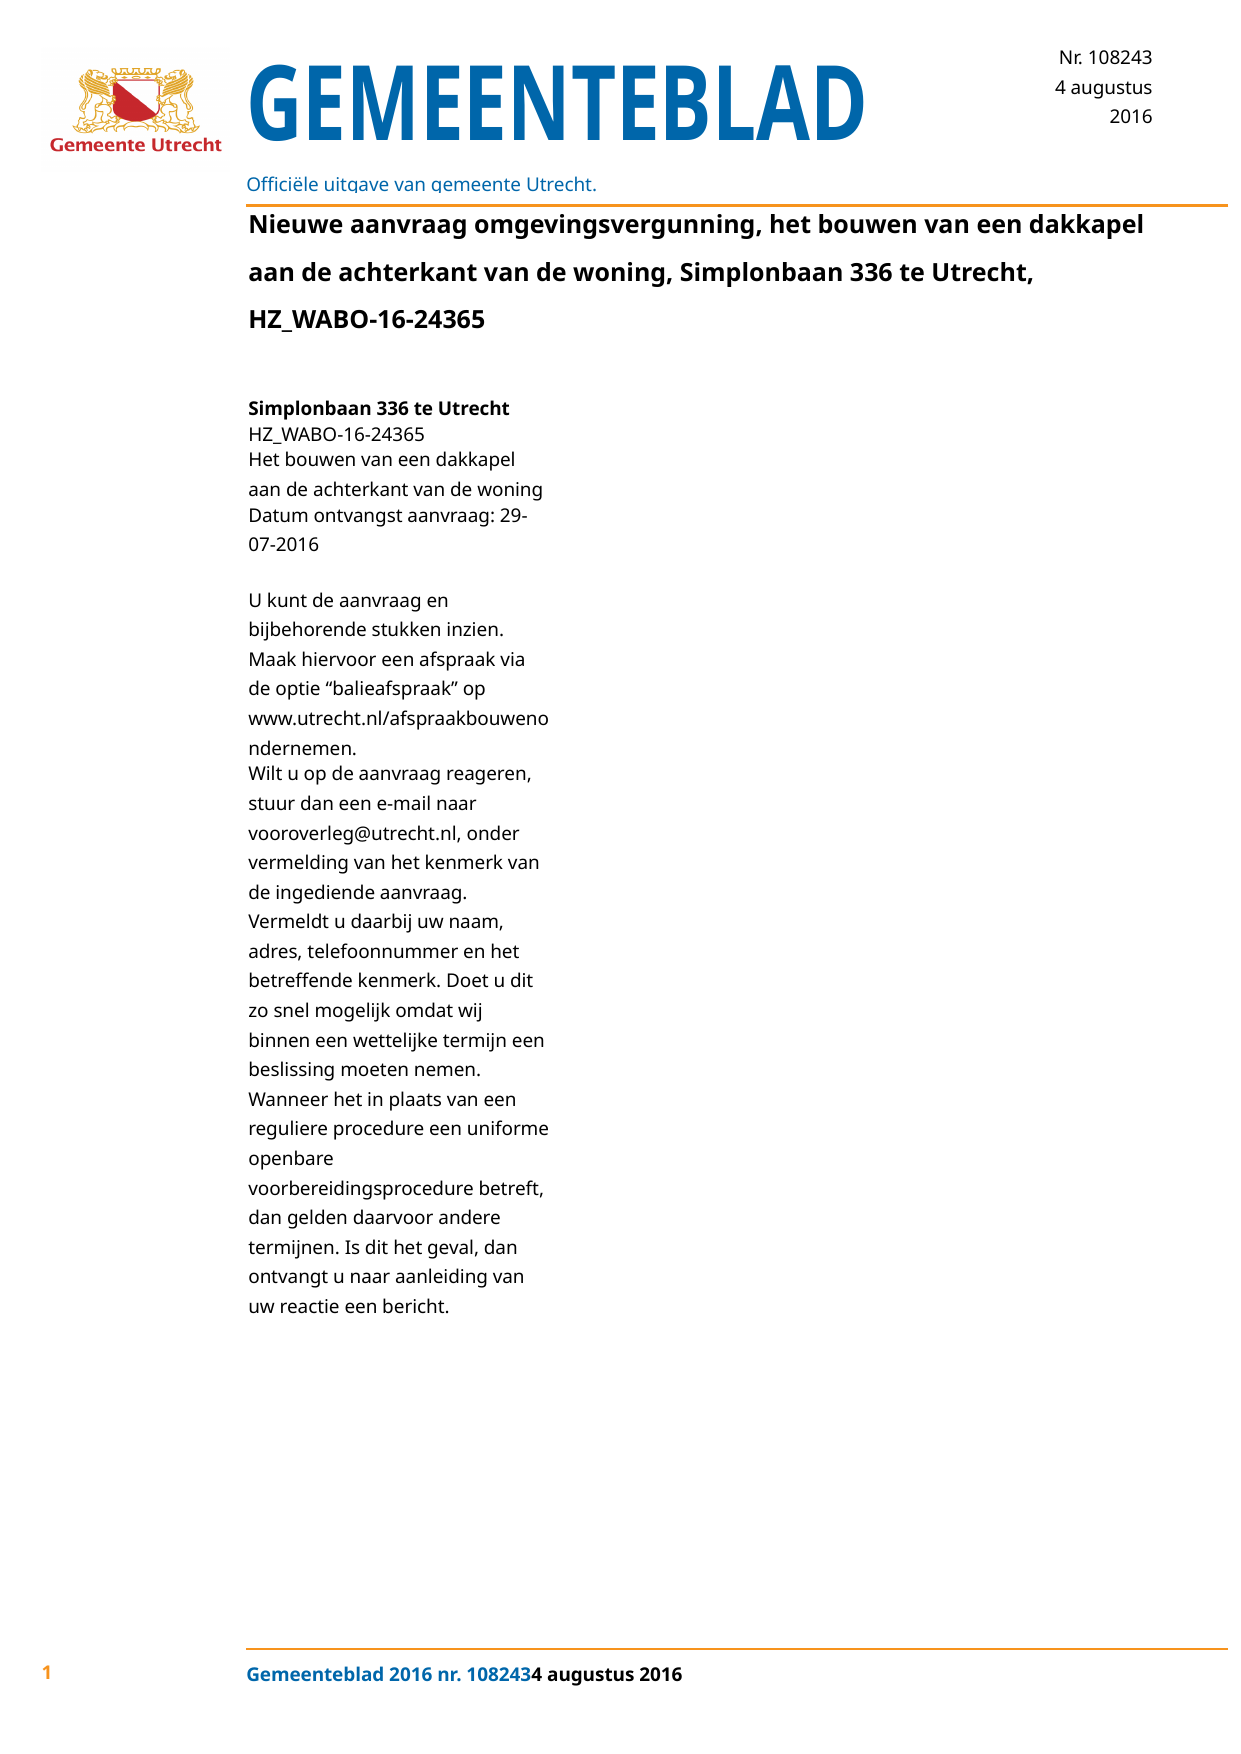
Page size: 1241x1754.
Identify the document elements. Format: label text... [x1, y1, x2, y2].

table_cell Wilt u op de aanvraag reageren, stuur dan een e-mail naar vooroverleg@utrecht.nl, onder vermelding van het kenmerk van de ingediende aanvraag. Vermeldt u daarbij uw naam, adres, telefoonnummer en het betreffende kenmerk. Doet u dit zo snel mogelijk omdat wij binnen een wettelijke termijn een beslissing moeten nemen. Wanneer het in plaats van een reguliere procedure een uniforme openbare voorbereidingsprocedure betreft, dan gelden daarvoor andere termijnen. Is dit het geval, dan ontvangt u naar aanleiding van uw reactie een bericht. [248, 761, 549, 1319]
table_cell [850, 421, 1152, 447]
table_cell [549, 502, 850, 587]
text Nieuwe aanvraag omgevingsvergunning, het bouwen van een dakkapel aan de achterkant van de woning, Simplonbaan 336 te Utrecht, HZ_WABO-16-24365 [248, 207, 1152, 336]
table_header [850, 395, 1152, 421]
table_cell [549, 587, 850, 761]
table_cell Het bouwen van een dakkapel aan de achterkant van de woning [248, 447, 549, 502]
table_cell [850, 761, 1152, 1319]
table_cell [549, 761, 850, 1319]
picture [41, 47, 231, 172]
table_cell U kunt de aanvraag en bijbehorende stukken inzien. Maak hiervoor een afspraak via de optie “balieafspraak” op www.utrecht.nl/afspraakbouwenondernemen. [248, 587, 549, 761]
table_cell [850, 587, 1152, 761]
table_header Simplonbaan 336 te Utrecht [248, 395, 549, 421]
table_cell [850, 502, 1152, 587]
table_cell Datum ontvangst aanvraag: 29-07-2016 [248, 502, 549, 587]
table_header [549, 395, 850, 421]
table_cell [549, 421, 850, 447]
table_cell HZ_WABO-16-24365 [248, 421, 549, 447]
